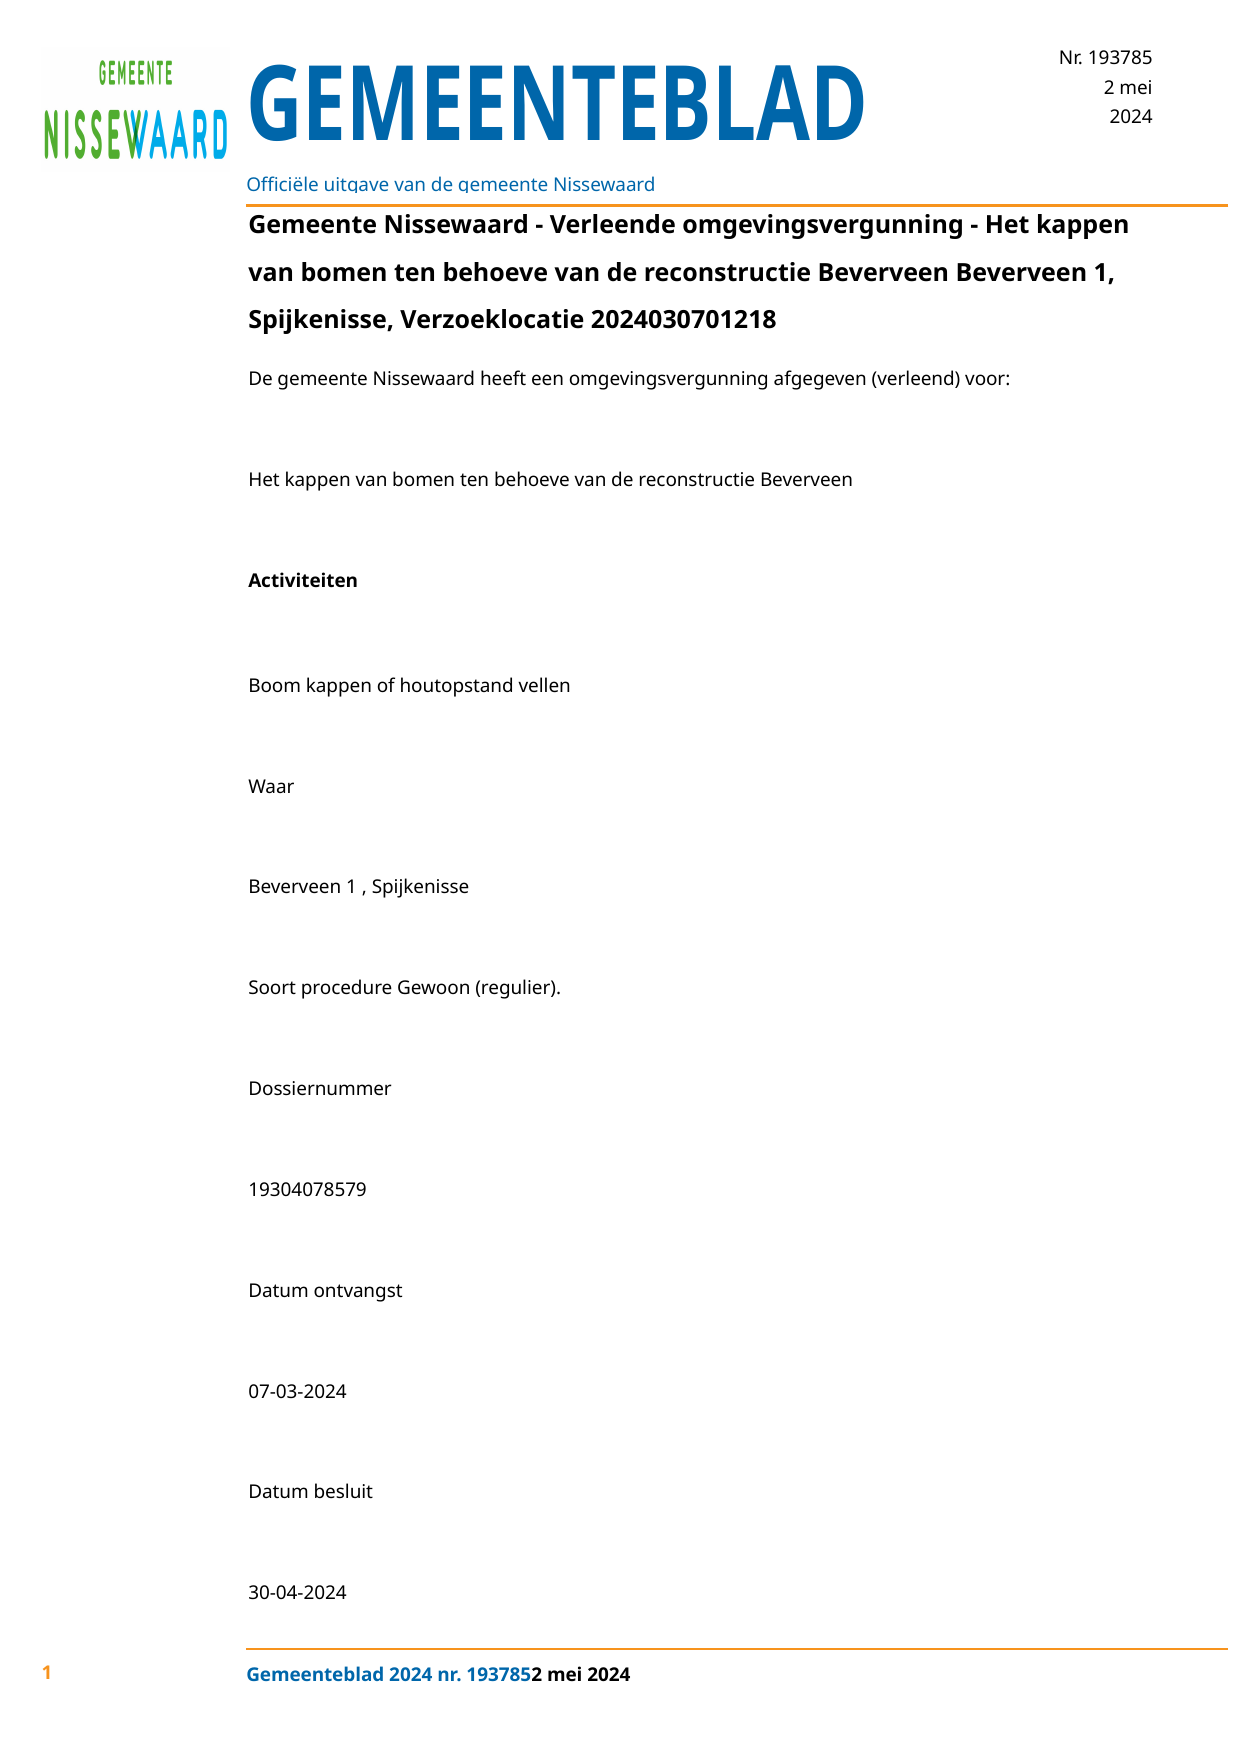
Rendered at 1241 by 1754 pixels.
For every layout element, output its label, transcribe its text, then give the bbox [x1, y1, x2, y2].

text Soort procedure Gewoon (regulier). [248, 974, 1152, 1000]
text 19304078579 [248, 1176, 1152, 1202]
text ﻿ [248, 618, 1152, 647]
text Datum besluit [248, 1479, 1152, 1504]
text 30-04-2024 [248, 1579, 1152, 1605]
text Datum ontvangst [248, 1277, 1152, 1303]
text Beverveen 1 , Spijkenisse [248, 874, 1152, 899]
text Dossiernummer [248, 1075, 1152, 1101]
text Boom kappen of houtopstand vellen [248, 672, 1152, 698]
text Het kappen van bomen ten behoeve van de reconstructie Beverveen [248, 466, 1152, 492]
picture [41, 47, 231, 172]
text Waar [248, 773, 1152, 798]
text De gemeente Nissewaard heeft een omgevingsvergunning afgegeven (verleend) voor: [248, 366, 1152, 391]
text Activiteiten [248, 567, 1152, 593]
text 07-03-2024 [248, 1378, 1152, 1403]
text Gemeente Nissewaard - Verleende omgevingsvergunning - Het kappen van bomen ten behoeve van de reconstructie Beverveen Beverveen 1, Spijkenisse, Verzoeklocatie 2024030701218 [248, 207, 1152, 336]
